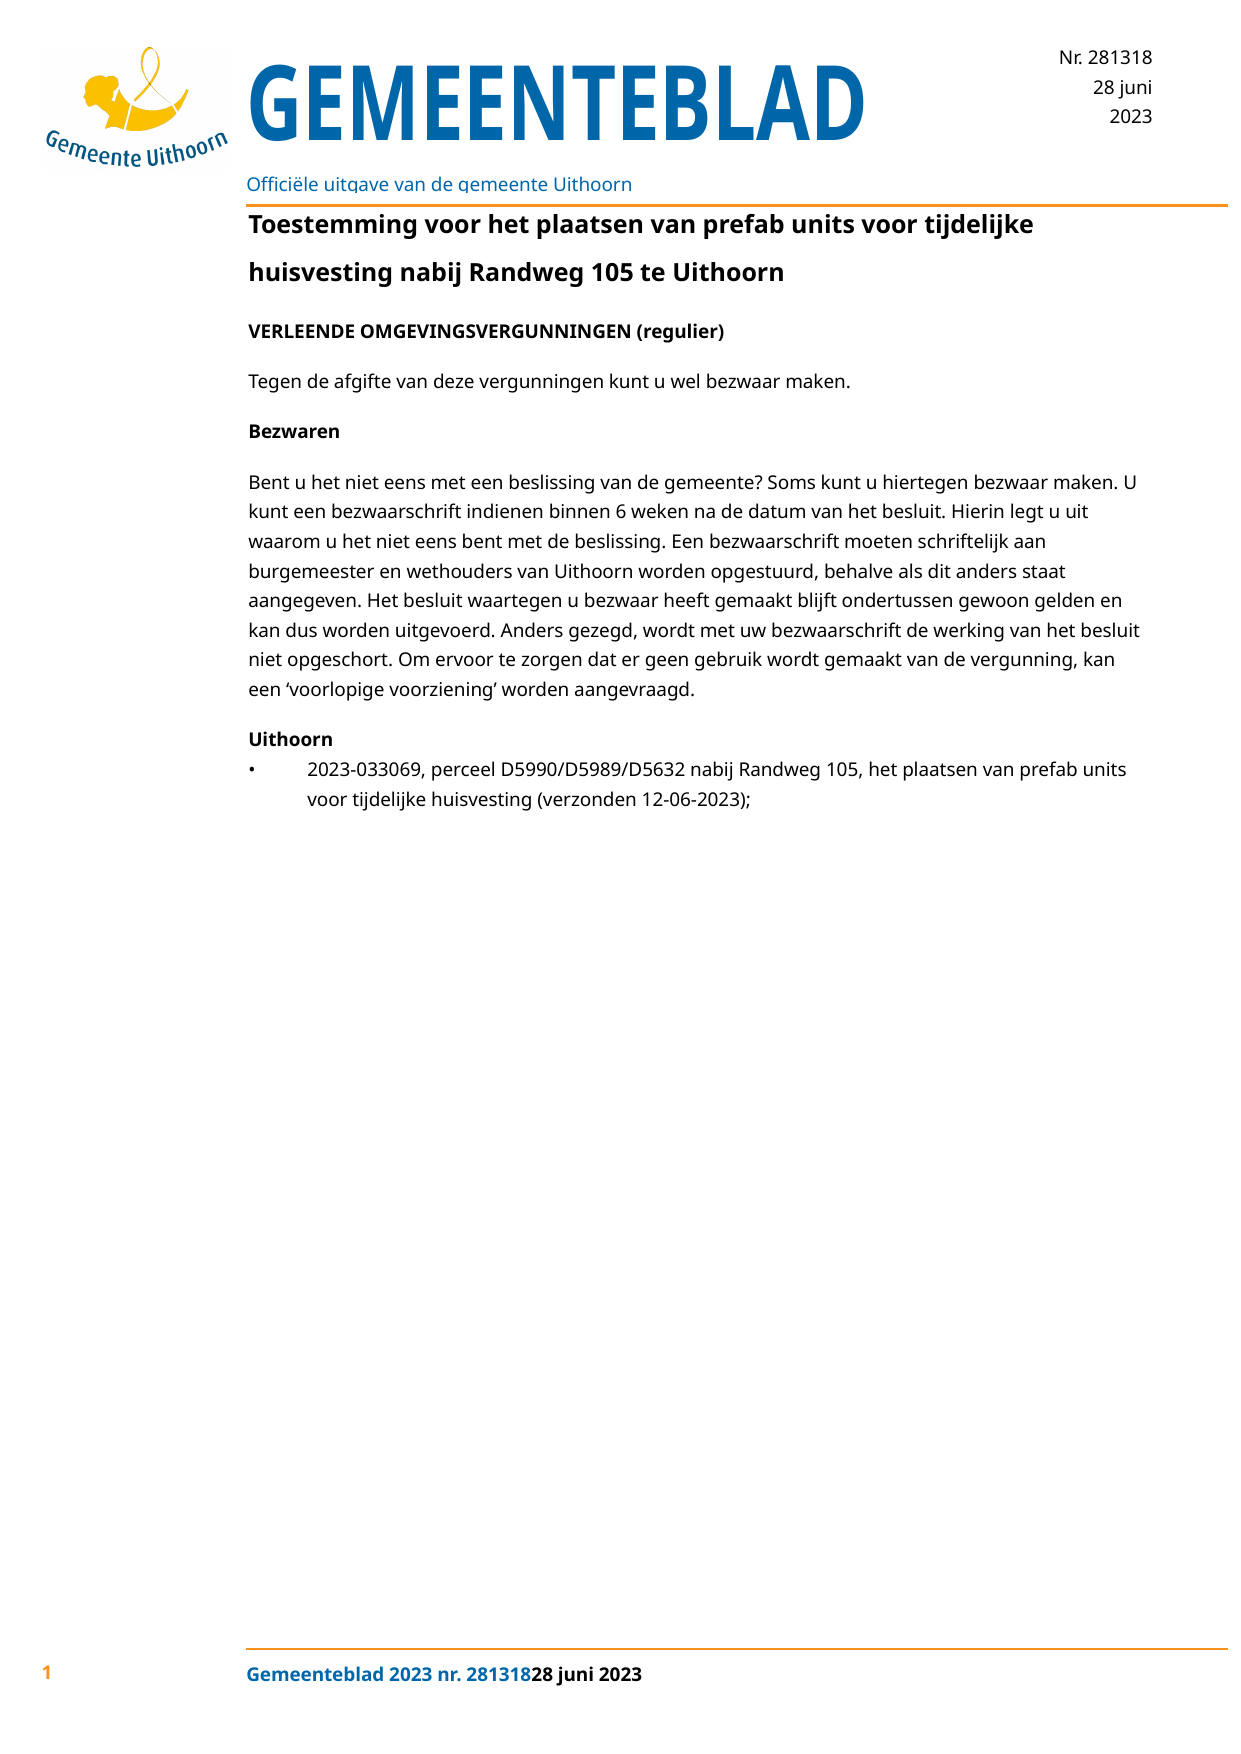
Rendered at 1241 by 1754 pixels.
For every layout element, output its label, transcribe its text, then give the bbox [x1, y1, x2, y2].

text Toestemming voor het plaatsen van prefab units voor tijdelijke huisvesting nabij Randweg 105 te Uithoorn [248, 207, 1152, 288]
text Tegen de afgifte van deze vergunningen kunt u wel bezwaar maken. [248, 368, 1152, 394]
text Bent u het niet eens met een beslissing van de gemeente? Soms kunt u hiertegen bezwaar maken. U kunt een bezwaarschrift indienen binnen 6 weken na de datum van het besluit. Hierin legt u uit waarom u het niet eens bent met de beslissing. Een bezwaarschrift moeten schriftelijk aan burgemeester en wethouders van Uithoorn worden opgestuurd, behalve als dit anders staat aangegeven. Het besluit waartegen u bezwaar heeft gemaakt blijft ondertussen gewoon gelden en kan dus worden uitgevoerd. Anders gezegd, wordt met uw bezwaarschrift de werking van het besluit niet opgeschort. Om ervoor te zorgen dat er geen gebruik wordt gemaakt van de vergunning, kan een ‘voorlopige voorziening’ worden aangevraagd. [248, 469, 1152, 702]
list 2023-033069, perceel D5990/D5989/D5632 nabij Randweg 105, het plaatsen van prefab units voor tijdelijke huisvesting (verzonden 12-06-2023); [248, 756, 1152, 812]
picture [41, 47, 231, 172]
text Uithoorn [248, 727, 1152, 752]
text VERLEENDE OMGEVINGSVERGUNNINGEN (regulier) [248, 318, 1152, 344]
text Bezwaren [248, 419, 1152, 444]
